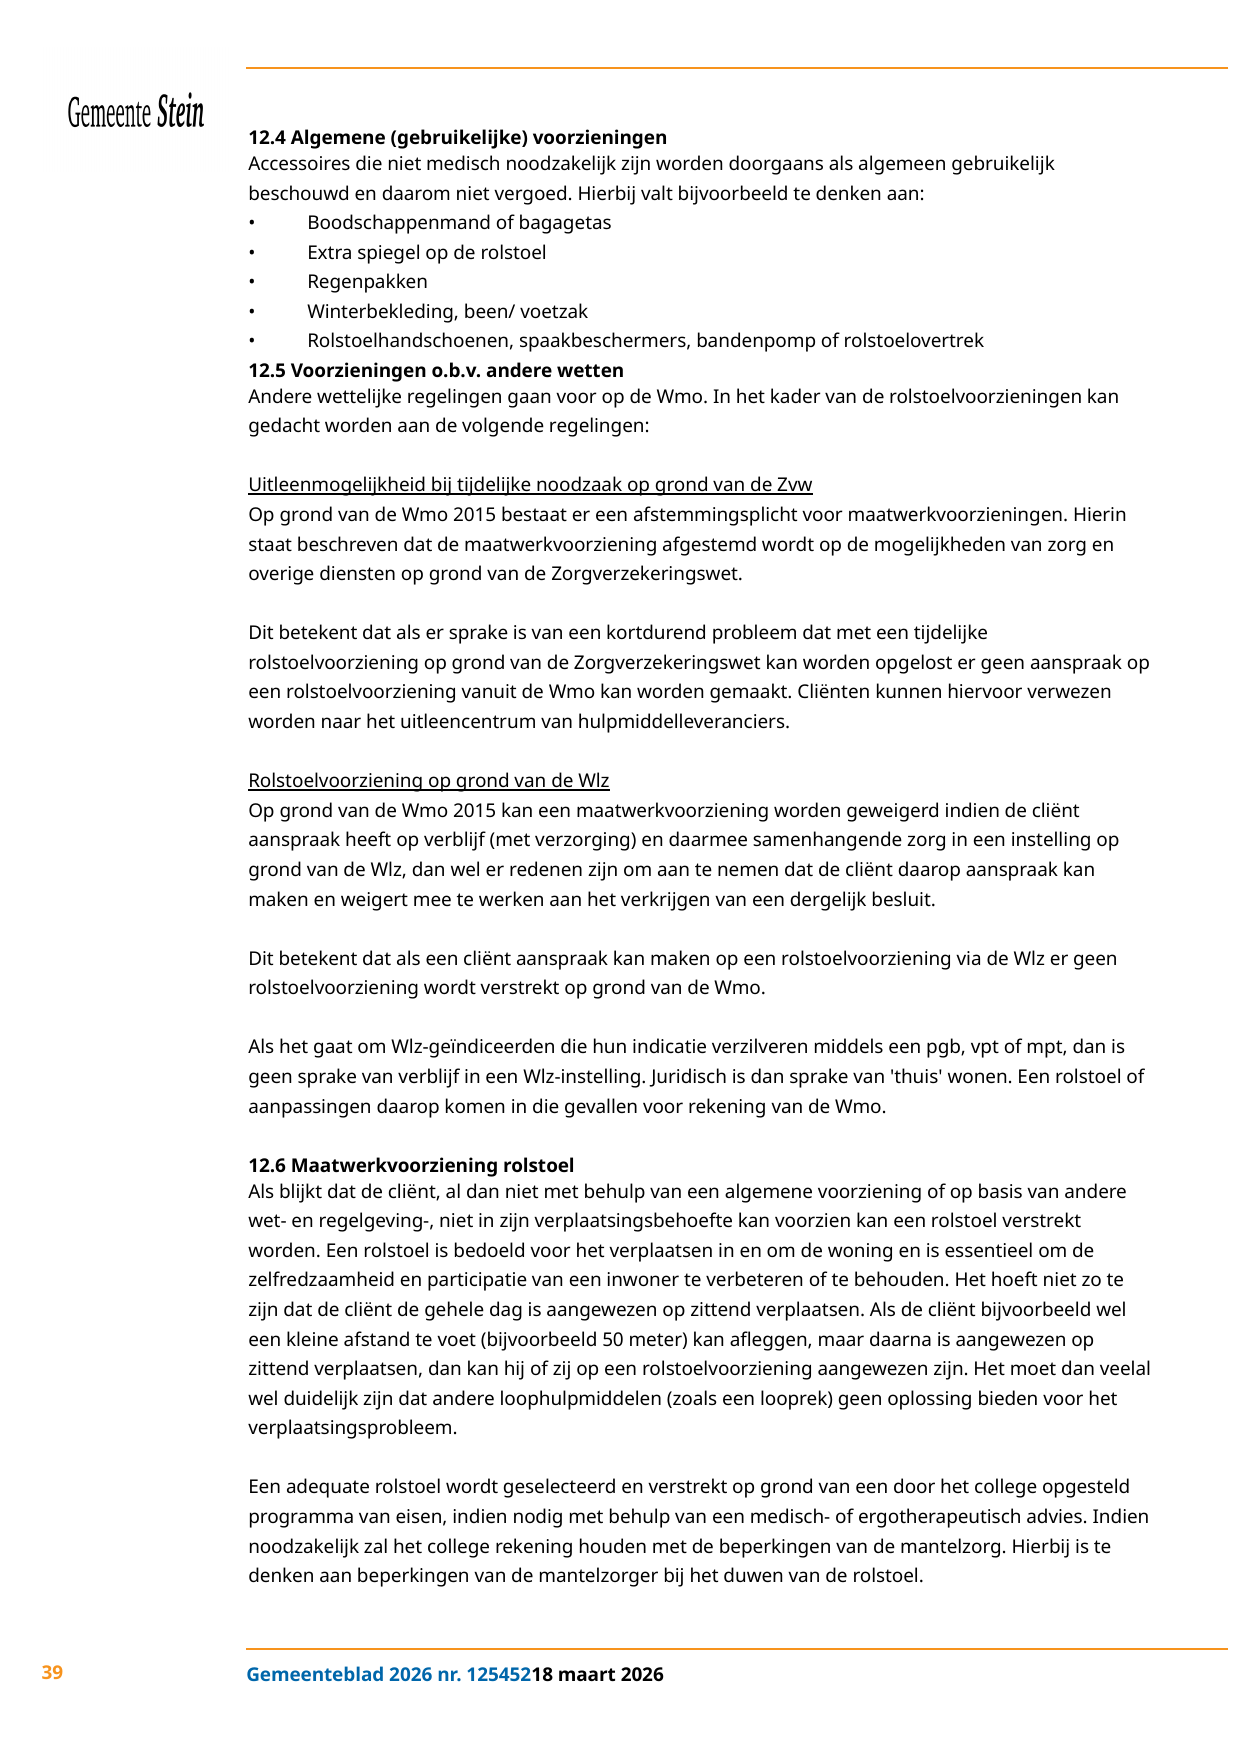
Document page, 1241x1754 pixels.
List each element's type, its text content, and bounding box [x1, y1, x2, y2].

text Als het gaat om Wlz-geïndiceerden die hun indicatie verzilveren middels een pgb, vpt of mpt, dan is geen sprake van verblijf in een Wlz-instelling. Juridisch is dan sprake van 'thuis' wonen. Een rolstoel of aanpassingen daarop komen in die gevallen voor rekening van de Wmo. [248, 1034, 1152, 1119]
text 12.5 Voorzieningen o.b.v. andere wetten [248, 357, 1152, 383]
text Uitleenmogelijkheid bij tijdelijke noodzaak op grond van de Zvw [248, 472, 1152, 497]
list Regenpakken [248, 268, 1152, 294]
text Als blijkt dat de cliënt, al dan niet met behulp van een algemene voorziening of op basis van andere wet- en regelgeving-, niet in zijn verplaatsingsbehoefte kan voorzien kan een rolstoel verstrekt worden. Een rolstoel is bedoeld voor het verplaatsen in en om de woning en is essentieel om de zelfredzaamheid en participatie van een inwoner te verbeteren of te behouden. Het hoeft niet zo te zijn dat de cliënt de gehele dag is aangewezen op zittend verplaatsen. Als de cliënt bijvoorbeeld wel een kleine afstand te voet (bijvoorbeeld 50 meter) kan afleggen, maar daarna is aangewezen op zittend verplaatsen, dan kan hij of zij op een rolstoelvoorziening aangewezen zijn. Het moet dan veelal wel duidelijk zijn dat andere loophulpmiddelen (zoals een looprek) geen oplossing bieden voor het verplaatsingsprobleem. [248, 1178, 1152, 1440]
text Op grond van de Wmo 2015 kan een maatwerkvoorziening worden geweigerd indien de cliënt aanspraak heeft op verblijf (met verzorging) en daarmee samenhangende zorg in een instelling op grond van de Wlz, dan wel er redenen zijn om aan te nemen dat de cliënt daarop aanspraak kan maken en weigert mee te werken aan het verkrijgen van een dergelijk besluit. [248, 797, 1152, 912]
text Een adequate rolstoel wordt geselecteerd en verstrekt op grond van een door het college opgesteld programma van eisen, indien nodig met behulp van een medisch- of ergotherapeutisch advies. Indien noodzakelijk zal het college rekening houden met de beperkingen van de mantelzorg. Hierbij is te denken aan beperkingen van de mantelzorger bij het duwen van de rolstoel. [248, 1474, 1152, 1588]
picture [41, 47, 231, 172]
list Boodschappenmand of bagagetas [248, 209, 1152, 235]
list Winterbekleding, been/ voetzak [248, 298, 1152, 324]
text Accessoires die niet medisch noodzakelijk zijn worden doorgaans als algemeen gebruikelijk beschouwd en daarom niet vergoed. Hierbij valt bijvoorbeeld te denken aan: [248, 150, 1152, 205]
text 12.4 Algemene (gebruikelijke) voorzieningen [248, 124, 1152, 150]
text Rolstoelvoorziening op grond van de Wlz [248, 767, 1152, 793]
text Dit betekent dat als een cliënt aanspraak kan maken op een rolstoelvoorziening via de Wlz er geen rolstoelvoorziening wordt verstrekt op grond van de Wmo. [248, 945, 1152, 1000]
text Andere wettelijke regelingen gaan voor op de Wmo. In het kader van de rolstoelvoorzieningen kan gedacht worden aan de volgende regelingen: [248, 383, 1152, 438]
text Dit betekent dat als er sprake is van een kortdurend probleem dat met een tijdelijke rolstoelvoorziening op grond van de Zorgverzekeringswet kan worden opgelost er geen aanspraak op een rolstoelvoorziening vanuit de Wmo kan worden gemaakt. Cliënten kunnen hiervoor verwezen worden naar het uitleencentrum van hulpmiddelleveranciers. [248, 619, 1152, 734]
text Op grond van de Wmo 2015 bestaat er een afstemmingsplicht voor maatwerkvoorzieningen. Hierin staat beschreven dat de maatwerkvoorziening afgestemd wordt op de mogelijkheden van zorg en overige diensten op grond van de Zorgverzekeringswet. [248, 501, 1152, 586]
list Extra spiegel op de rolstoel [248, 239, 1152, 264]
text 12.6 Maatwerkvoorziening rolstoel [248, 1152, 1152, 1178]
list Rolstoelhandschoenen, spaakbeschermers, bandenpomp of rolstoelovertrek [248, 328, 1152, 353]
